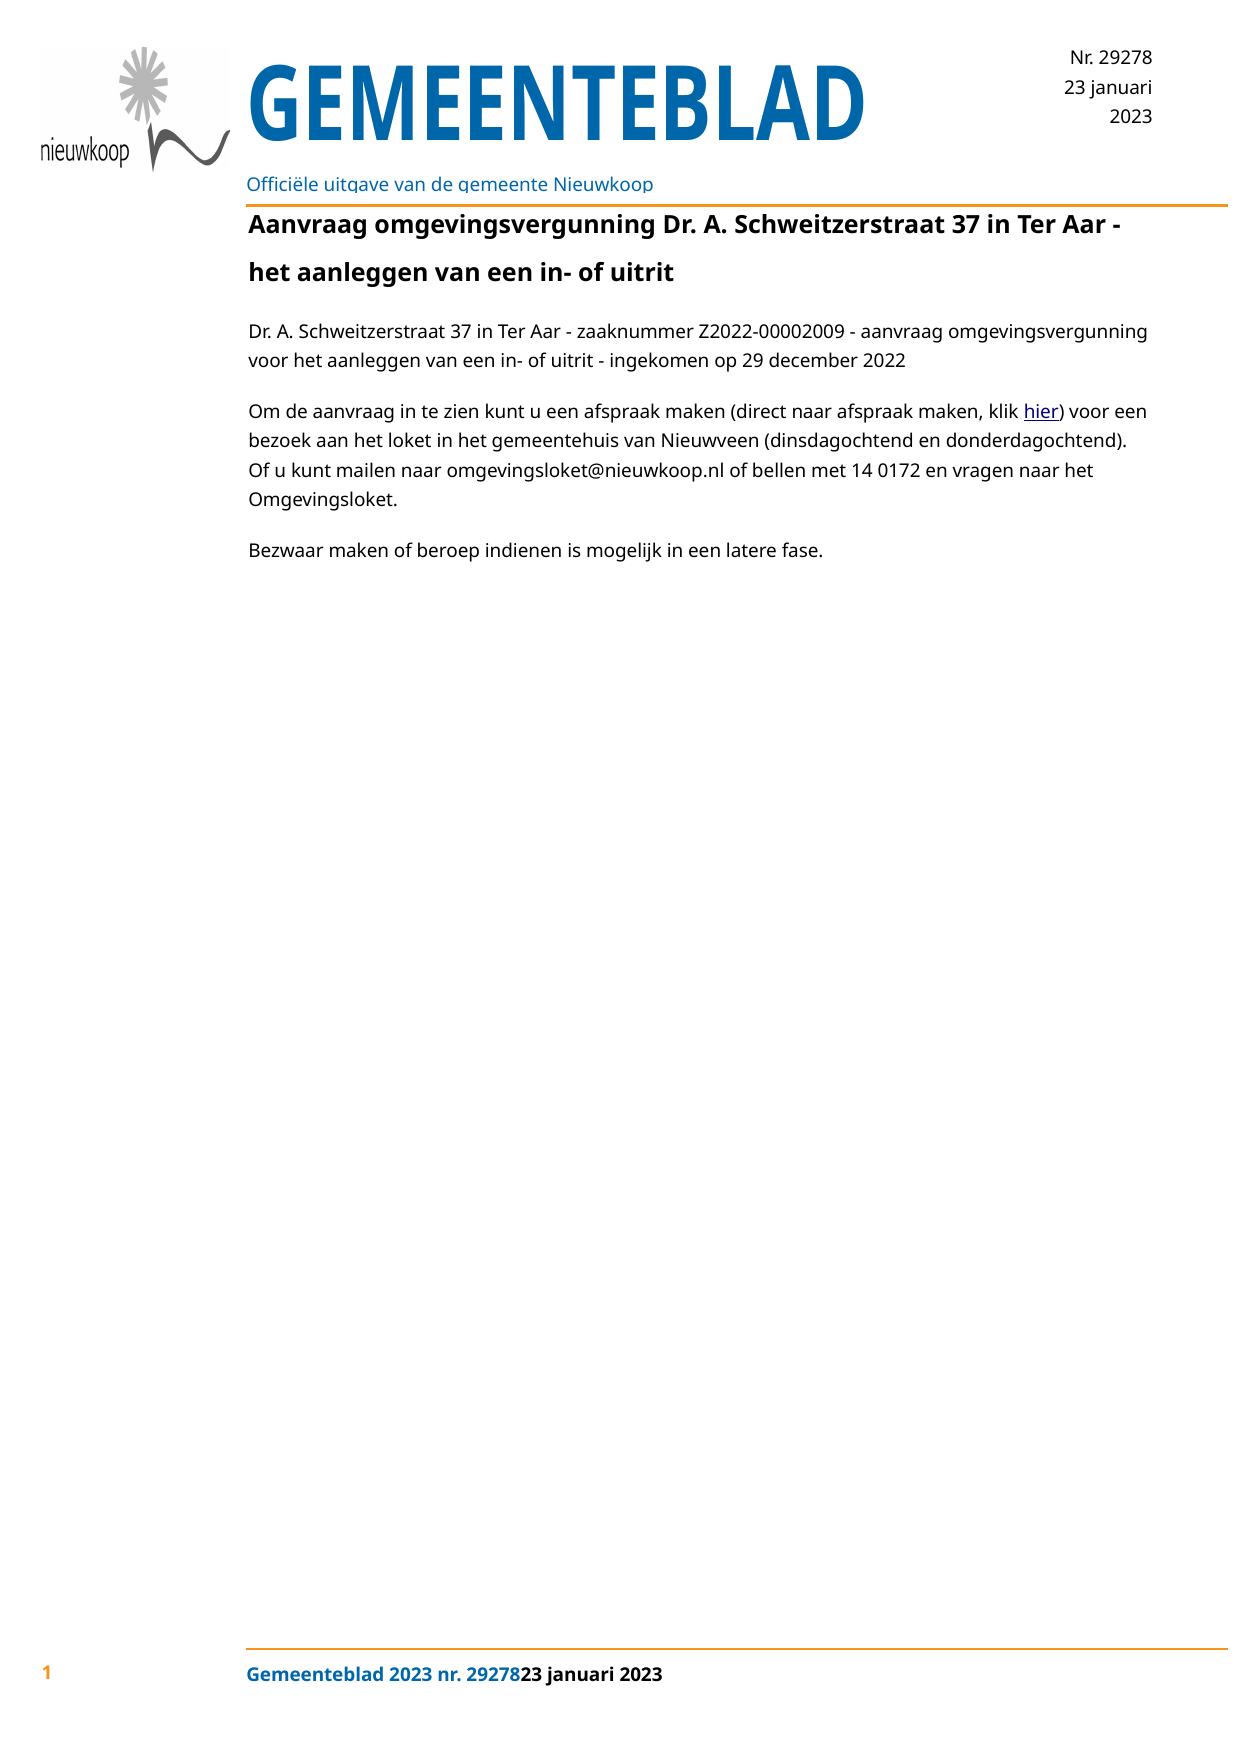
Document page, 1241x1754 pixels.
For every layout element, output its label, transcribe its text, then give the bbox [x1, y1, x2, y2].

text Dr. A. Schweitzerstraat 37 in Ter Aar - zaaknummer Z2022-00002009 - aanvraag omgevingsvergunning voor het aanleggen van een in- of uitrit - ingekomen op 29 december 2022 [248, 318, 1152, 373]
text Aanvraag omgevingsvergunning Dr. A. Schweitzerstraat 37 in Ter Aar - het aanleggen van een in- of uitrit [248, 207, 1152, 288]
text Om de aanvraag in te zien kunt u een afspraak maken (direct naar afspraak maken, klik hier) voor een bezoek aan het loket in het gemeentehuis van Nieuwveen (dinsdagochtend en donderdagochtend). Of u kunt mailen naar omgevingsloket@nieuwkoop.nl of bellen met 14 0172 en vragen naar het Omgevingsloket. [248, 398, 1152, 512]
text Bezwaar maken of beroep indienen is mogelijk in een latere fase. [248, 537, 1152, 563]
picture [41, 47, 231, 172]
